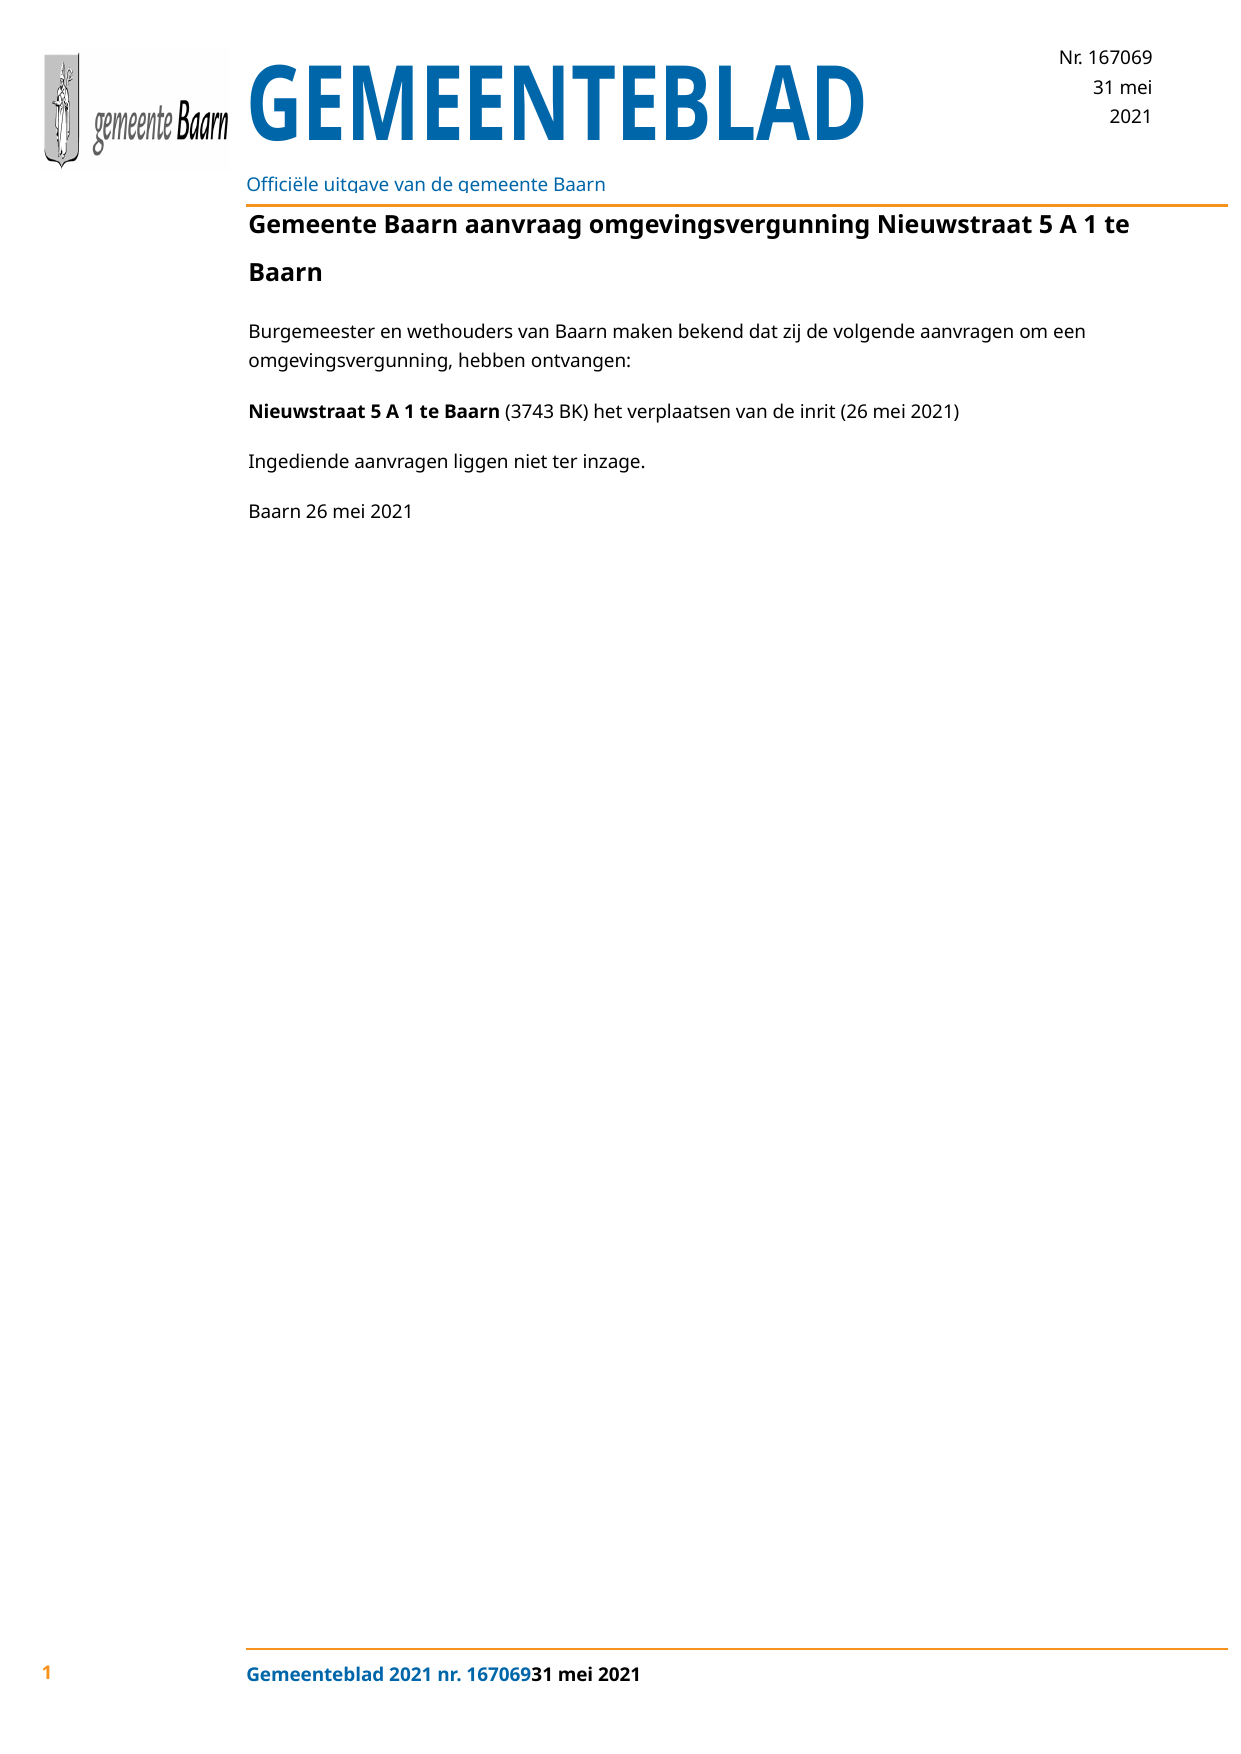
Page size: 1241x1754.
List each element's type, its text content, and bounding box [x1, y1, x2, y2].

text Ingediende aanvragen liggen niet ter inzage. [248, 448, 1152, 474]
text Nieuwstraat 5 A 1 te Baarn (3743 BK) het verplaatsen van de inrit (26 mei 2021) [248, 398, 1152, 424]
picture [41, 47, 231, 172]
text Gemeente Baarn aanvraag omgevingsvergunning Nieuwstraat 5 A 1 te Baarn [248, 207, 1152, 288]
text Baarn 26 mei 2021 [248, 499, 1152, 524]
text Burgemeester en wethouders van Baarn maken bekend dat zij de volgende aanvragen om een omgevingsvergunning, hebben ontvangen: [248, 318, 1152, 373]
